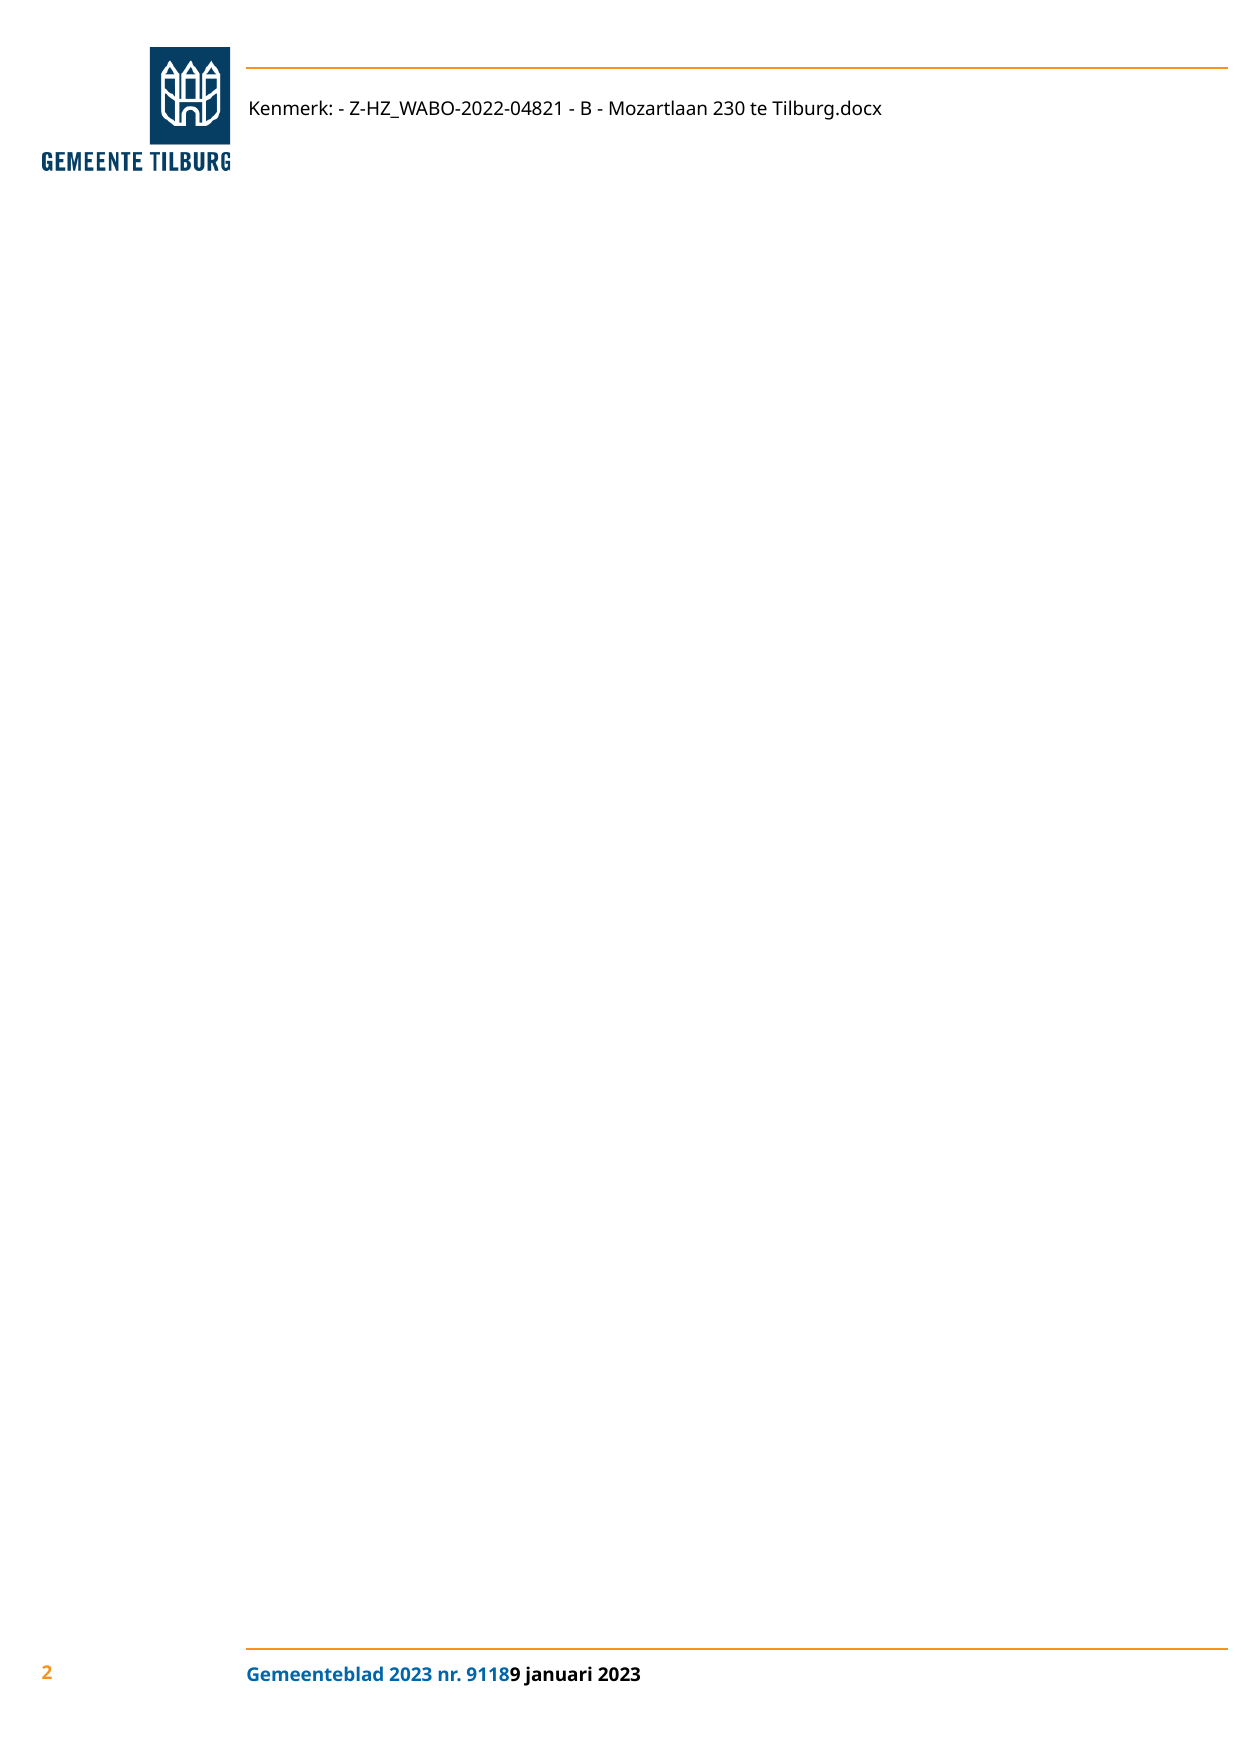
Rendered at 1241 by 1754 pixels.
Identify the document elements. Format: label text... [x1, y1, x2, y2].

text Kenmerk: - Z-HZ_WABO-2022-04821 - B - Mozartlaan 230 te Tilburg.docx [248, 95, 1152, 121]
picture [41, 47, 231, 172]
